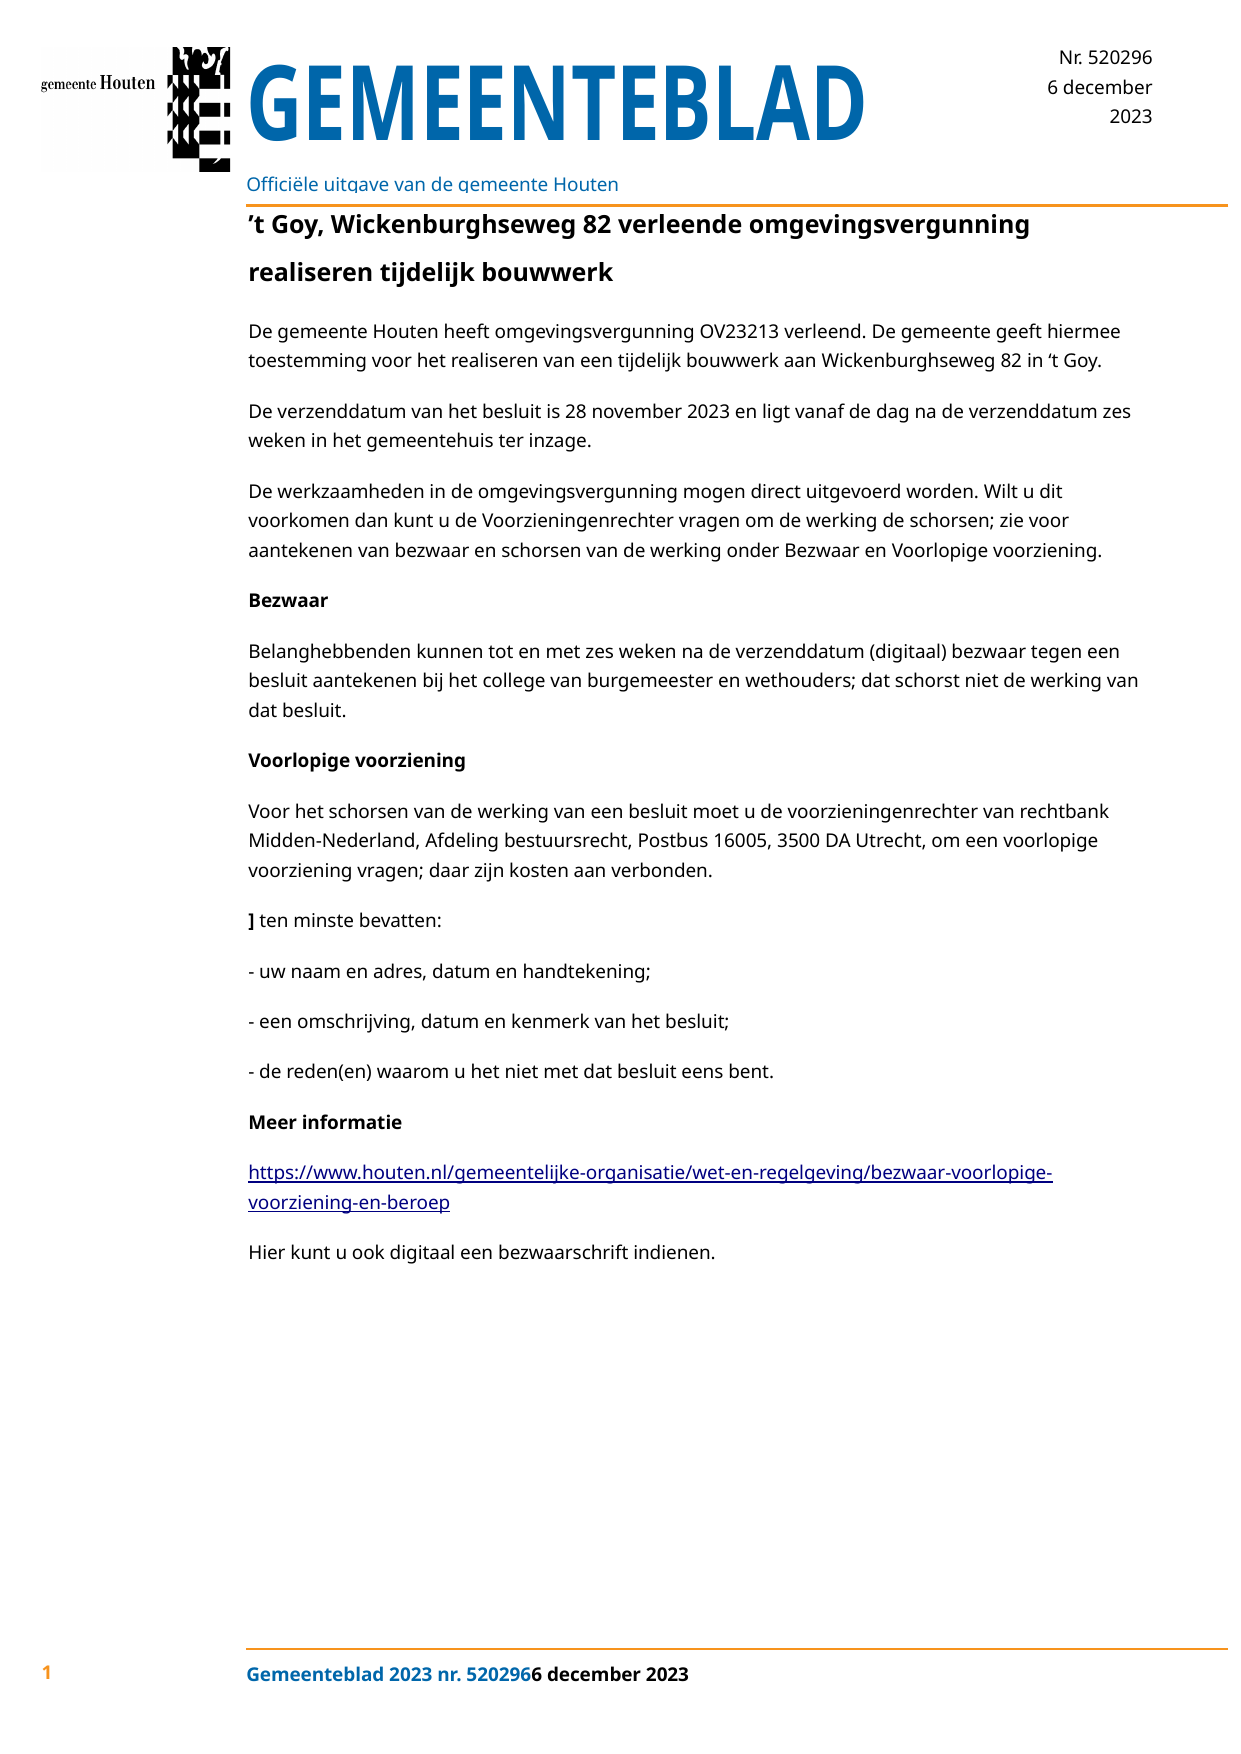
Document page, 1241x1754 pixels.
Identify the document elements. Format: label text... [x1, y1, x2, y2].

text De werkzaamheden in de omgevingsvergunning mogen direct uitgevoerd worden. Wilt u dit voorkomen dan kunt u de Voorzieningenrechter vragen om de werking de schorsen; zie voor aantekenen van bezwaar en schorsen van de werking onder Bezwaar en Voorlopige voorziening. [248, 478, 1152, 563]
text De verzenddatum van het besluit is 28 november 2023 en ligt vanaf de dag na de verzenddatum zes weken in het gemeentehuis ter inzage. [248, 398, 1152, 453]
text Belanghebbenden kunnen tot en met zes weken na de verzenddatum (digitaal) bezwaar tegen een besluit aantekenen bij het college van burgemeester en wethouders; dat schorst niet de werking van dat besluit. [248, 638, 1152, 723]
text ’t Goy, Wickenburghseweg 82 verleende omgevingsvergunning realiseren tijdelijk bouwwerk [248, 207, 1152, 288]
text - de reden(en) waarom u het niet met dat besluit eens bent. [248, 1059, 1152, 1084]
text Voor het schorsen van de werking van een besluit moet u de voorzieningenrechter van rechtbank Midden-Nederland, Afdeling bestuursrecht, Postbus 16005, 3500 DA Utrecht, om een voorlopige voorziening vragen; daar zijn kosten aan verbonden. [248, 798, 1152, 883]
text Voorlopige voorziening [248, 747, 1152, 773]
text - een omschrijving, datum en kenmerk van het besluit; [248, 1008, 1152, 1034]
text ] ten minste bevatten: [248, 907, 1152, 933]
text Bezwaar [248, 587, 1152, 613]
text Hier kunt u ook digitaal een bezwaarschrift indienen. [248, 1239, 1152, 1265]
text Meer informatie [248, 1109, 1152, 1135]
text https://www.houten.nl/gemeentelijke-organisatie/wet-en-regelgeving/bezwaar-voorlopige-voorziening-en-beroep [248, 1159, 1152, 1215]
text De gemeente Houten heeft omgevingsvergunning OV23213 verleend. De gemeente geeft hiermee toestemming voor het realiseren van een tijdelijk bouwwerk aan Wickenburghseweg 82 in ‘t Goy. [248, 318, 1152, 373]
text - uw naam en adres, datum en handtekening; [248, 958, 1152, 984]
picture [41, 47, 231, 172]
